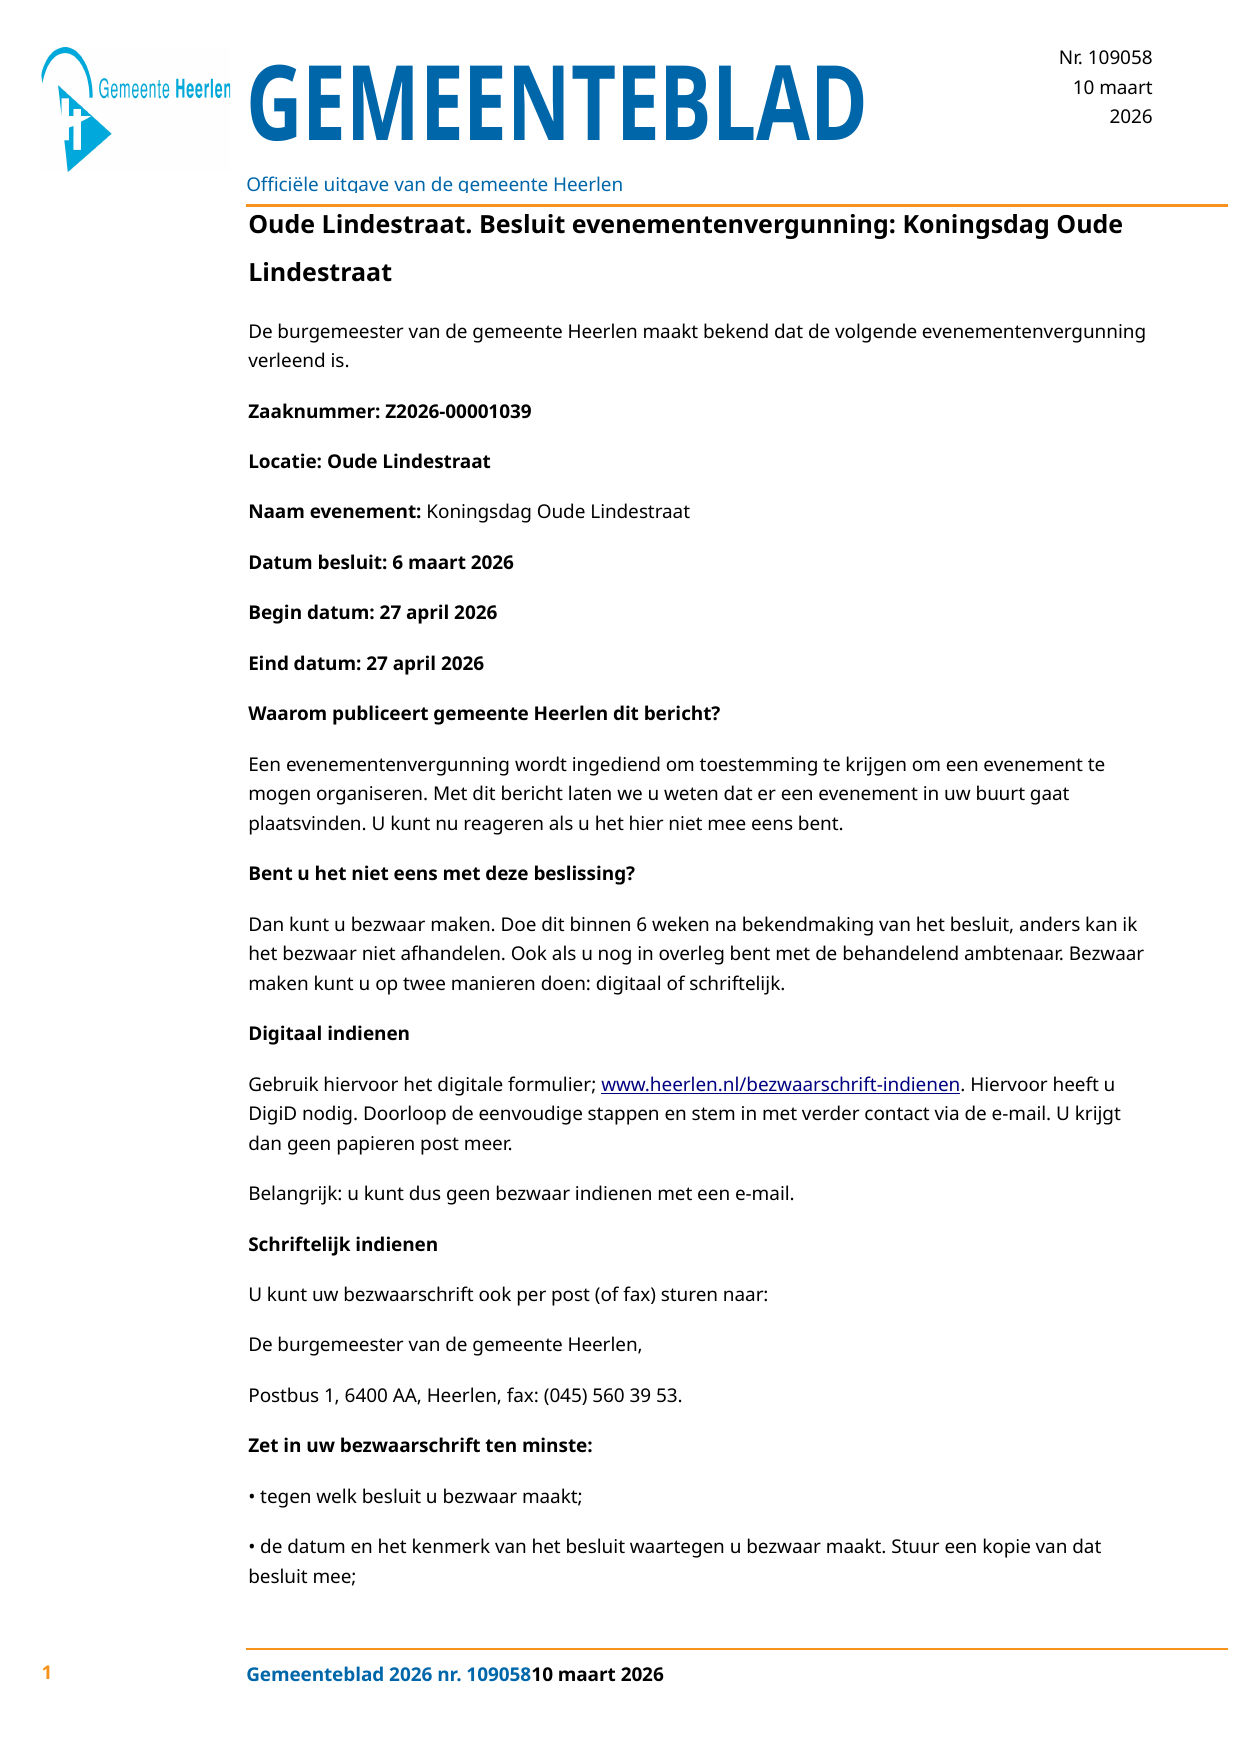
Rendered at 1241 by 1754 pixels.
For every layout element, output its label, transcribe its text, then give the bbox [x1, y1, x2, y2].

text De burgemeester van de gemeente Heerlen, [248, 1332, 1152, 1357]
text • tegen welk besluit u bezwaar maakt; [248, 1483, 1152, 1509]
text Locatie: Oude Lindestraat [248, 448, 1152, 474]
text Zet in uw bezwaarschrift ten minste: [248, 1432, 1152, 1458]
text Zaaknummer: Z2026-00001039 [248, 398, 1152, 424]
text Bent u het niet eens met deze beslissing? [248, 860, 1152, 886]
text Eind datum: 27 april 2026 [248, 650, 1152, 676]
text Waarom publiceert gemeente Heerlen dit bericht? [248, 700, 1152, 726]
picture [41, 47, 59, 70]
text • de datum en het kenmerk van het besluit waartegen u bezwaar maakt. Stuur een kopie van dat besluit mee; [248, 1533, 1152, 1589]
text Dan kunt u bezwaar maken. Doe dit binnen 6 weken na bekendmaking van het besluit, anders kan ik het bezwaar niet afhandelen. Ook als u nog in overleg bent met de behandelend ambtenaar. Bezwaar maken kunt u op twee manieren doen: digitaal of schriftelijk. [248, 911, 1152, 996]
text Digitaal indienen [248, 1020, 1152, 1046]
text Belangrijk: u kunt dus geen bezwaar indienen met een e-mail. [248, 1180, 1152, 1206]
text U kunt uw bezwaarschrift ook per post (of fax) sturen naar: [248, 1281, 1152, 1307]
text Begin datum: 27 april 2026 [248, 599, 1152, 625]
text Gebruik hiervoor het digitale formulier; www.heerlen.nl/bezwaarschrift-indienen. Hiervoor heeft u DigiD nodig. Doorloop de eenvoudige stappen en stem in met verder contact via de e-mail. U krijgt dan geen papieren post meer. [248, 1071, 1152, 1156]
text Schriftelijk indienen [248, 1231, 1152, 1257]
text Oude Lindestraat. Besluit evenementenvergunning: Koningsdag Oude Lindestraat [248, 207, 1152, 288]
text Postbus 1, 6400 AA, Heerlen, fax: (045) 560 39 53. [248, 1382, 1152, 1408]
text De burgemeester van de gemeente Heerlen maakt bekend dat de volgende evenementenvergunning verleend is. [248, 318, 1152, 373]
text Datum besluit: 6 maart 2026 [248, 549, 1152, 575]
picture [41, 47, 231, 172]
text Een evenementenvergunning wordt ingediend om toestemming te krijgen om een evenement te mogen organiseren. Met dit bericht laten we u weten dat er een evenement in uw buurt gaat plaatsvinden. U kunt nu reageren als u het hier niet mee eens bent. [248, 751, 1152, 836]
text Naam evenement: Koningsdag Oude Lindestraat [248, 499, 1152, 524]
